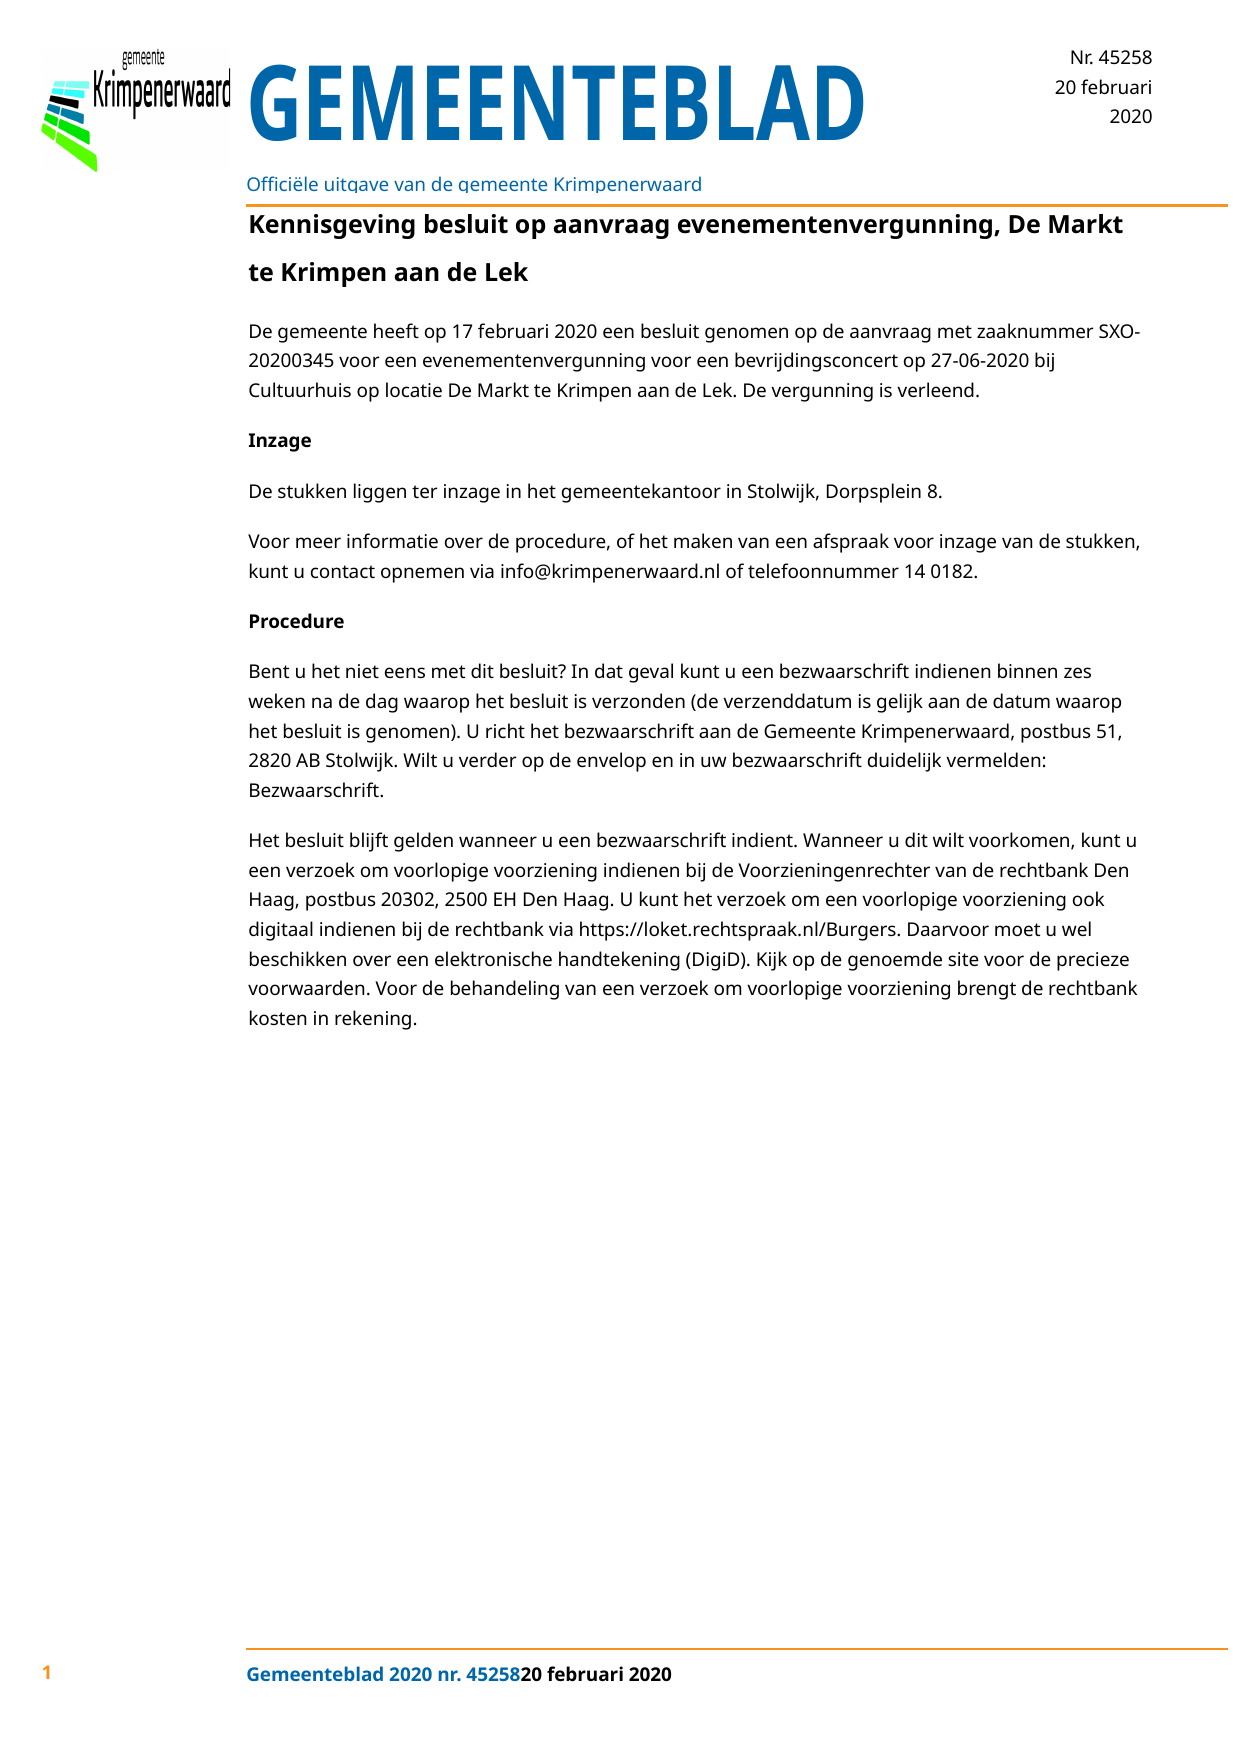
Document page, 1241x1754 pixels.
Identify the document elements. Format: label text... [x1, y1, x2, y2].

text Kennisgeving besluit op aanvraag evenementenvergunning, De Markt te Krimpen aan de Lek [248, 207, 1152, 288]
text Bent u het niet eens met dit besluit? In dat geval kunt u een bezwaarschrift indienen binnen zes weken na de dag waarop het besluit is verzonden (de verzenddatum is gelijk aan de datum waarop het besluit is genomen). U richt het bezwaarschrift aan de Gemeente Krimpenerwaard, postbus 51, 2820 AB Stolwijk. Wilt u verder op de envelop en in uw bezwaarschrift duidelijk vermelden: Bezwaarschrift. [248, 659, 1152, 803]
text Voor meer informatie over de procedure, of het maken van een afspraak voor inzage van de stukken, kunt u contact opnemen via info@krimpenerwaard.nl of telefoonnummer 14 0182. [248, 528, 1152, 584]
text Inzage [248, 427, 1152, 453]
picture [41, 47, 231, 172]
text De stukken liggen ter inzage in het gemeentekantoor in Stolwijk, Dorpsplein 8. [248, 478, 1152, 504]
text Het besluit blijft gelden wanneer u een bezwaarschrift indient. Wanneer u dit wilt voorkomen, kunt u een verzoek om voorlopige voorziening indienen bij de Voorzieningenrechter van de rechtbank Den Haag, postbus 20302, 2500 EH Den Haag. U kunt het verzoek om een voorlopige voorziening ook digitaal indienen bij de rechtbank via https://loket.rechtspraak.nl/Burgers. Daarvoor moet u wel beschikken over een elektronische handtekening (DigiD). Kijk op de genoemde site voor de precieze voorwaarden. Voor de behandeling van een verzoek om voorlopige voorziening brengt de rechtbank kosten in rekening. [248, 827, 1152, 1031]
text Procedure [248, 608, 1152, 634]
text De gemeente heeft op 17 februari 2020 een besluit genomen op de aanvraag met zaaknummer SXO-20200345 voor een evenementenvergunning voor een bevrijdingsconcert op 27-06-2020 bij Cultuurhuis op locatie De Markt te Krimpen aan de Lek. De vergunning is verleend. [248, 318, 1152, 403]
